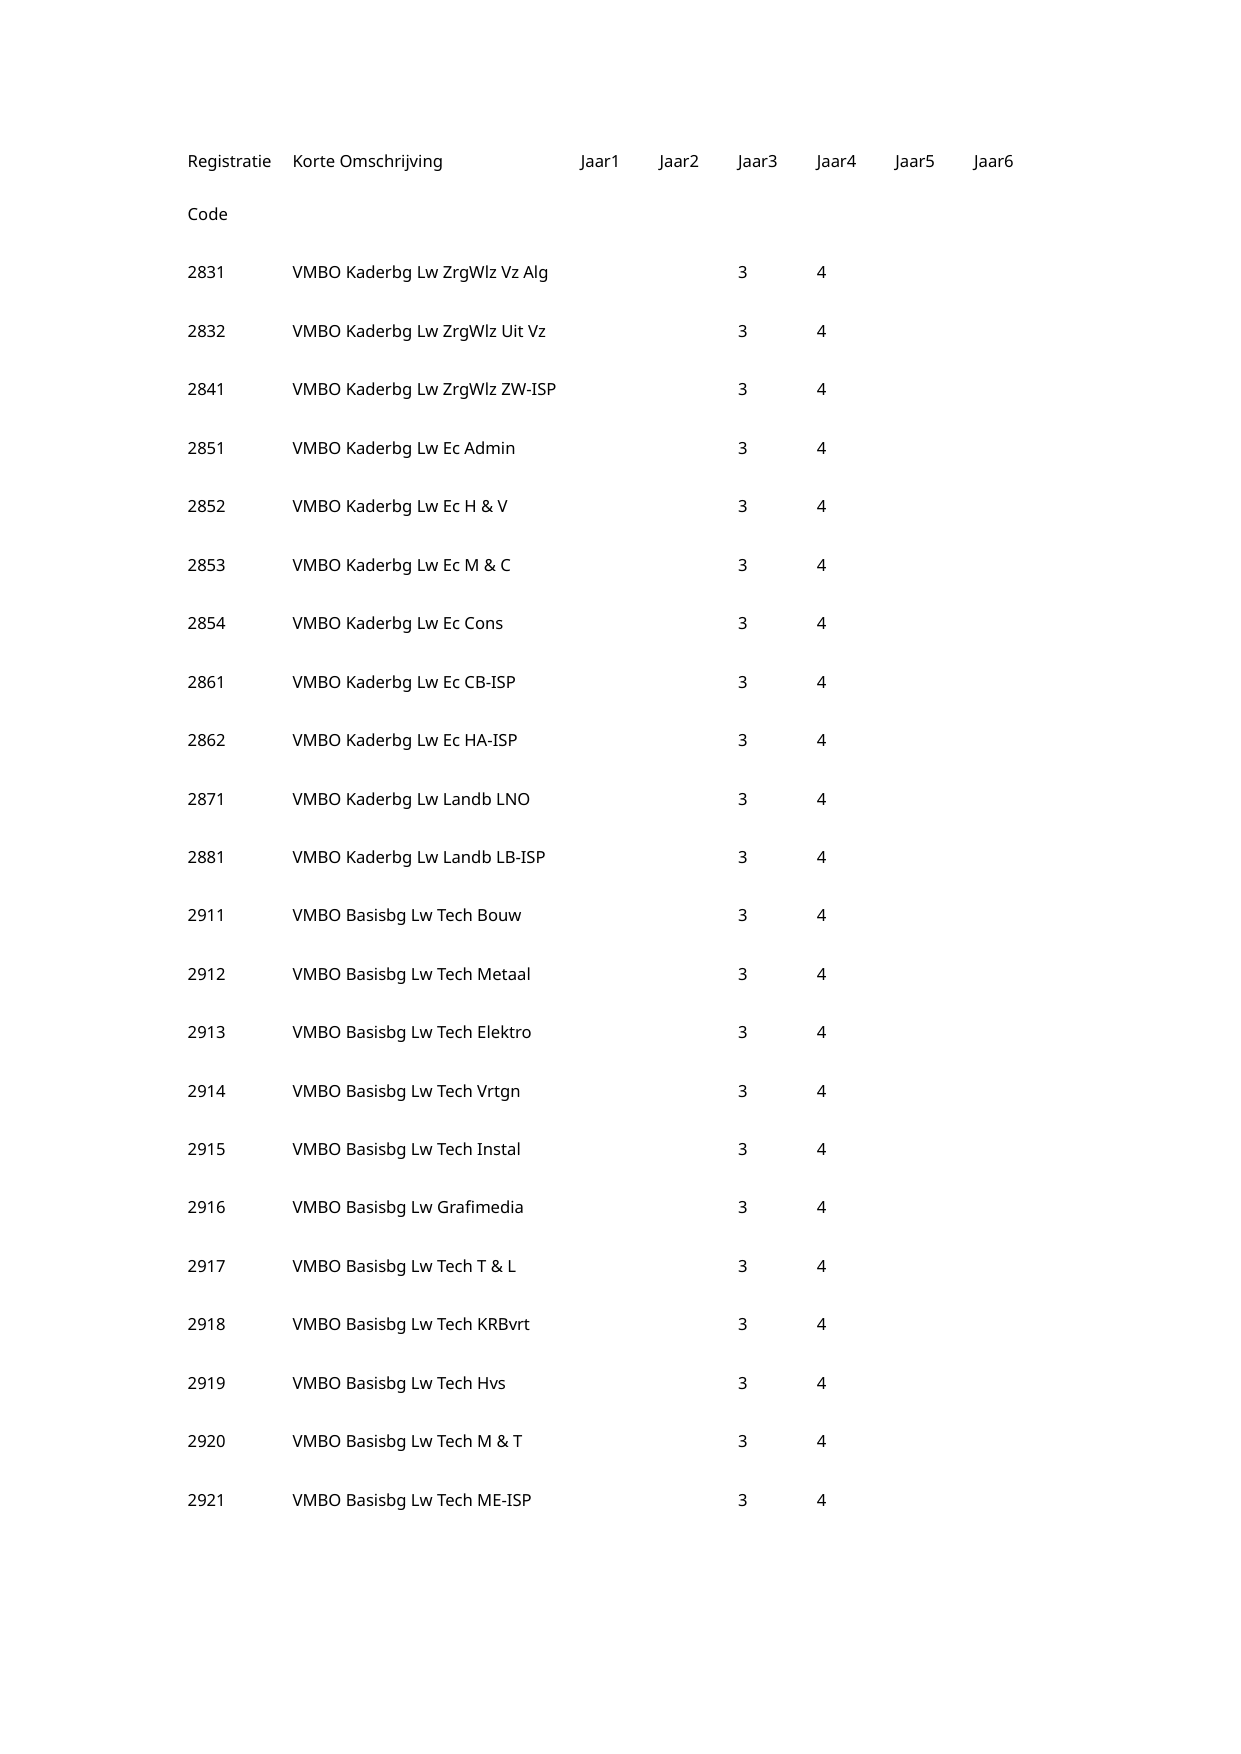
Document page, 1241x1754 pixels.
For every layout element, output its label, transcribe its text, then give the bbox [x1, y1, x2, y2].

table_cell [659, 378, 738, 436]
table_cell [581, 670, 659, 729]
table_cell [581, 1488, 659, 1547]
table_cell [974, 495, 1053, 553]
table_cell [974, 436, 1053, 495]
table_cell [659, 1430, 738, 1488]
table_cell 2915 [188, 1138, 292, 1196]
table_cell 3 [738, 1079, 817, 1138]
table_cell 2918 [188, 1313, 292, 1371]
table_cell 3 [738, 1488, 817, 1547]
table_cell [974, 612, 1053, 670]
table_cell [581, 553, 659, 612]
table_header Jaar4 [817, 150, 895, 203]
table_cell 2861 [188, 670, 292, 729]
table_cell [581, 1430, 659, 1488]
table_cell [895, 787, 974, 846]
table_cell [581, 378, 659, 436]
table_cell [581, 1079, 659, 1138]
table_cell [974, 1430, 1053, 1488]
table_cell [659, 436, 738, 495]
table_cell 4 [817, 1079, 895, 1138]
table_cell [895, 612, 974, 670]
table_cell VMBO Basisbg Lw Tech Instal [292, 1138, 581, 1196]
table_cell VMBO Basisbg Lw Grafimedia [292, 1196, 581, 1254]
table_cell [974, 904, 1053, 962]
table_cell [581, 787, 659, 846]
table_cell [895, 1313, 974, 1371]
table_header Korte Omschrijving [292, 150, 581, 203]
table_cell VMBO Basisbg Lw Tech M & T [292, 1430, 581, 1488]
table_cell [581, 904, 659, 962]
table_cell 2912 [188, 963, 292, 1021]
table_cell [974, 553, 1053, 612]
table_cell 4 [817, 1488, 895, 1547]
table_cell [974, 378, 1053, 436]
table_cell [895, 495, 974, 553]
table_cell 3 [738, 1371, 817, 1430]
table_cell 2881 [188, 846, 292, 904]
table_cell [895, 378, 974, 436]
table_cell 4 [817, 553, 895, 612]
table_cell [895, 261, 974, 319]
table_cell [581, 1196, 659, 1254]
table_cell VMBO Kaderbg Lw Ec Cons [292, 612, 581, 670]
table_cell [581, 436, 659, 495]
table_cell 3 [738, 787, 817, 846]
table_cell 3 [738, 320, 817, 378]
table_cell [738, 203, 817, 261]
table_cell [659, 1313, 738, 1371]
table_cell [659, 729, 738, 787]
table_cell [659, 846, 738, 904]
table_cell [581, 1313, 659, 1371]
table_cell 3 [738, 1255, 817, 1313]
table_cell 2911 [188, 904, 292, 962]
table_cell 4 [817, 1371, 895, 1430]
table_cell VMBO Basisbg Lw Tech T & L [292, 1255, 581, 1313]
table_cell [659, 203, 738, 261]
table_cell 3 [738, 495, 817, 553]
table_cell [895, 1196, 974, 1254]
table_cell 2919 [188, 1371, 292, 1430]
table_cell [974, 1079, 1053, 1138]
table_cell Code [188, 203, 292, 261]
table_cell 4 [817, 612, 895, 670]
table_cell 2914 [188, 1079, 292, 1138]
table_cell 4 [817, 904, 895, 962]
table_cell [974, 846, 1053, 904]
table_cell [659, 1079, 738, 1138]
table_cell [659, 1255, 738, 1313]
table_cell [974, 670, 1053, 729]
table_cell [895, 553, 974, 612]
table_cell [895, 904, 974, 962]
table_cell [581, 729, 659, 787]
table_cell 2862 [188, 729, 292, 787]
table_cell [581, 846, 659, 904]
table_cell [659, 1138, 738, 1196]
table_cell 2921 [188, 1488, 292, 1547]
table_cell 3 [738, 963, 817, 1021]
table_cell 3 [738, 1138, 817, 1196]
table_cell [974, 1255, 1053, 1313]
table_cell [581, 612, 659, 670]
table_cell [974, 1196, 1053, 1254]
table_cell [581, 963, 659, 1021]
table_cell [659, 261, 738, 319]
table_cell 3 [738, 1430, 817, 1488]
table_cell [895, 670, 974, 729]
table_header Jaar6 [974, 150, 1053, 203]
table_cell [581, 1255, 659, 1313]
table_cell [895, 729, 974, 787]
table_cell [974, 261, 1053, 319]
table_cell [581, 1371, 659, 1430]
table_cell 4 [817, 495, 895, 553]
table_cell VMBO Basisbg Lw Tech Vrtgn [292, 1079, 581, 1138]
table_cell VMBO Basisbg Lw Tech ME-ISP [292, 1488, 581, 1547]
table_cell [659, 670, 738, 729]
table_cell [659, 904, 738, 962]
table_cell VMBO Kaderbg Lw Ec H & V [292, 495, 581, 553]
table_cell 3 [738, 1313, 817, 1371]
table_cell [659, 1196, 738, 1254]
table_cell [974, 1488, 1053, 1547]
table_cell VMBO Basisbg Lw Tech Bouw [292, 904, 581, 962]
table_cell 2871 [188, 787, 292, 846]
table_cell VMBO Kaderbg Lw ZrgWlz Vz Alg [292, 261, 581, 319]
table_cell 2913 [188, 1021, 292, 1079]
table_cell VMBO Kaderbg Lw Landb LB-ISP [292, 846, 581, 904]
table_cell 3 [738, 553, 817, 612]
table_cell [974, 787, 1053, 846]
table_cell 3 [738, 261, 817, 319]
table_cell [895, 320, 974, 378]
table_cell [895, 1021, 974, 1079]
table_cell 2917 [188, 1255, 292, 1313]
table_cell [895, 963, 974, 1021]
table_cell [974, 1021, 1053, 1079]
table_cell [292, 203, 581, 261]
table_cell VMBO Kaderbg Lw ZrgWlz ZW-ISP [292, 378, 581, 436]
table_cell 3 [738, 378, 817, 436]
table_cell [659, 553, 738, 612]
table_cell 3 [738, 904, 817, 962]
table_cell [895, 1079, 974, 1138]
table_cell 3 [738, 729, 817, 787]
table_cell [895, 203, 974, 261]
table_cell [659, 1488, 738, 1547]
table_cell 3 [738, 670, 817, 729]
table_cell [974, 963, 1053, 1021]
table_cell VMBO Basisbg Lw Tech Elektro [292, 1021, 581, 1079]
table_cell [659, 320, 738, 378]
table_cell [659, 1371, 738, 1430]
table_cell 4 [817, 1313, 895, 1371]
table_cell [974, 729, 1053, 787]
table_cell VMBO Kaderbg Lw Ec M & C [292, 553, 581, 612]
table_cell 4 [817, 670, 895, 729]
table_cell [659, 787, 738, 846]
table_cell 2916 [188, 1196, 292, 1254]
table_cell [581, 320, 659, 378]
table_cell [974, 1371, 1053, 1430]
table_cell [895, 1488, 974, 1547]
table_cell 2854 [188, 612, 292, 670]
table_cell VMBO Kaderbg Lw Ec HA-ISP [292, 729, 581, 787]
table_cell VMBO Kaderbg Lw ZrgWlz Uit Vz [292, 320, 581, 378]
table_header Jaar1 [581, 150, 659, 203]
table_cell [581, 1138, 659, 1196]
table_cell [974, 320, 1053, 378]
table_cell 3 [738, 436, 817, 495]
table_cell 4 [817, 1138, 895, 1196]
table_cell 4 [817, 963, 895, 1021]
table_header Jaar2 [659, 150, 738, 203]
table_cell 2851 [188, 436, 292, 495]
table_cell VMBO Kaderbg Lw Ec Admin [292, 436, 581, 495]
table_cell [974, 203, 1053, 261]
table_cell VMBO Kaderbg Lw Landb LNO [292, 787, 581, 846]
table_cell 4 [817, 846, 895, 904]
table_cell 2841 [188, 378, 292, 436]
table_cell [895, 846, 974, 904]
table_cell [581, 203, 659, 261]
table_cell [895, 1430, 974, 1488]
table_cell 3 [738, 846, 817, 904]
table_cell 2920 [188, 1430, 292, 1488]
table_cell 3 [738, 612, 817, 670]
table_cell 4 [817, 1430, 895, 1488]
table_cell [581, 495, 659, 553]
table_cell 4 [817, 320, 895, 378]
table_cell VMBO Basisbg Lw Tech Hvs [292, 1371, 581, 1430]
table_cell [895, 1138, 974, 1196]
table_cell [817, 203, 895, 261]
table_cell 4 [817, 436, 895, 495]
table_cell [895, 436, 974, 495]
table_cell 3 [738, 1196, 817, 1254]
table_cell 4 [817, 261, 895, 319]
table_cell VMBO Kaderbg Lw Ec CB-ISP [292, 670, 581, 729]
table_header Jaar5 [895, 150, 974, 203]
table_cell [659, 612, 738, 670]
table_cell VMBO Basisbg Lw Tech KRBvrt [292, 1313, 581, 1371]
table_cell 4 [817, 1021, 895, 1079]
table_cell 3 [738, 1021, 817, 1079]
table_cell 2832 [188, 320, 292, 378]
table_cell 2852 [188, 495, 292, 553]
table_cell 2853 [188, 553, 292, 612]
table_header Jaar3 [738, 150, 817, 203]
table_cell [581, 261, 659, 319]
table_cell [659, 495, 738, 553]
table_cell [974, 1313, 1053, 1371]
table_cell [895, 1255, 974, 1313]
table_cell [974, 1138, 1053, 1196]
table_header Registratie [188, 150, 292, 203]
table_cell 4 [817, 378, 895, 436]
table_cell [581, 1021, 659, 1079]
table_cell [659, 1021, 738, 1079]
table_cell [895, 1371, 974, 1430]
table_cell [659, 963, 738, 1021]
table_cell 4 [817, 1255, 895, 1313]
table_cell 4 [817, 1196, 895, 1254]
table_cell 4 [817, 787, 895, 846]
table_cell VMBO Basisbg Lw Tech Metaal [292, 963, 581, 1021]
table_cell 4 [817, 729, 895, 787]
table_cell 2831 [188, 261, 292, 319]
